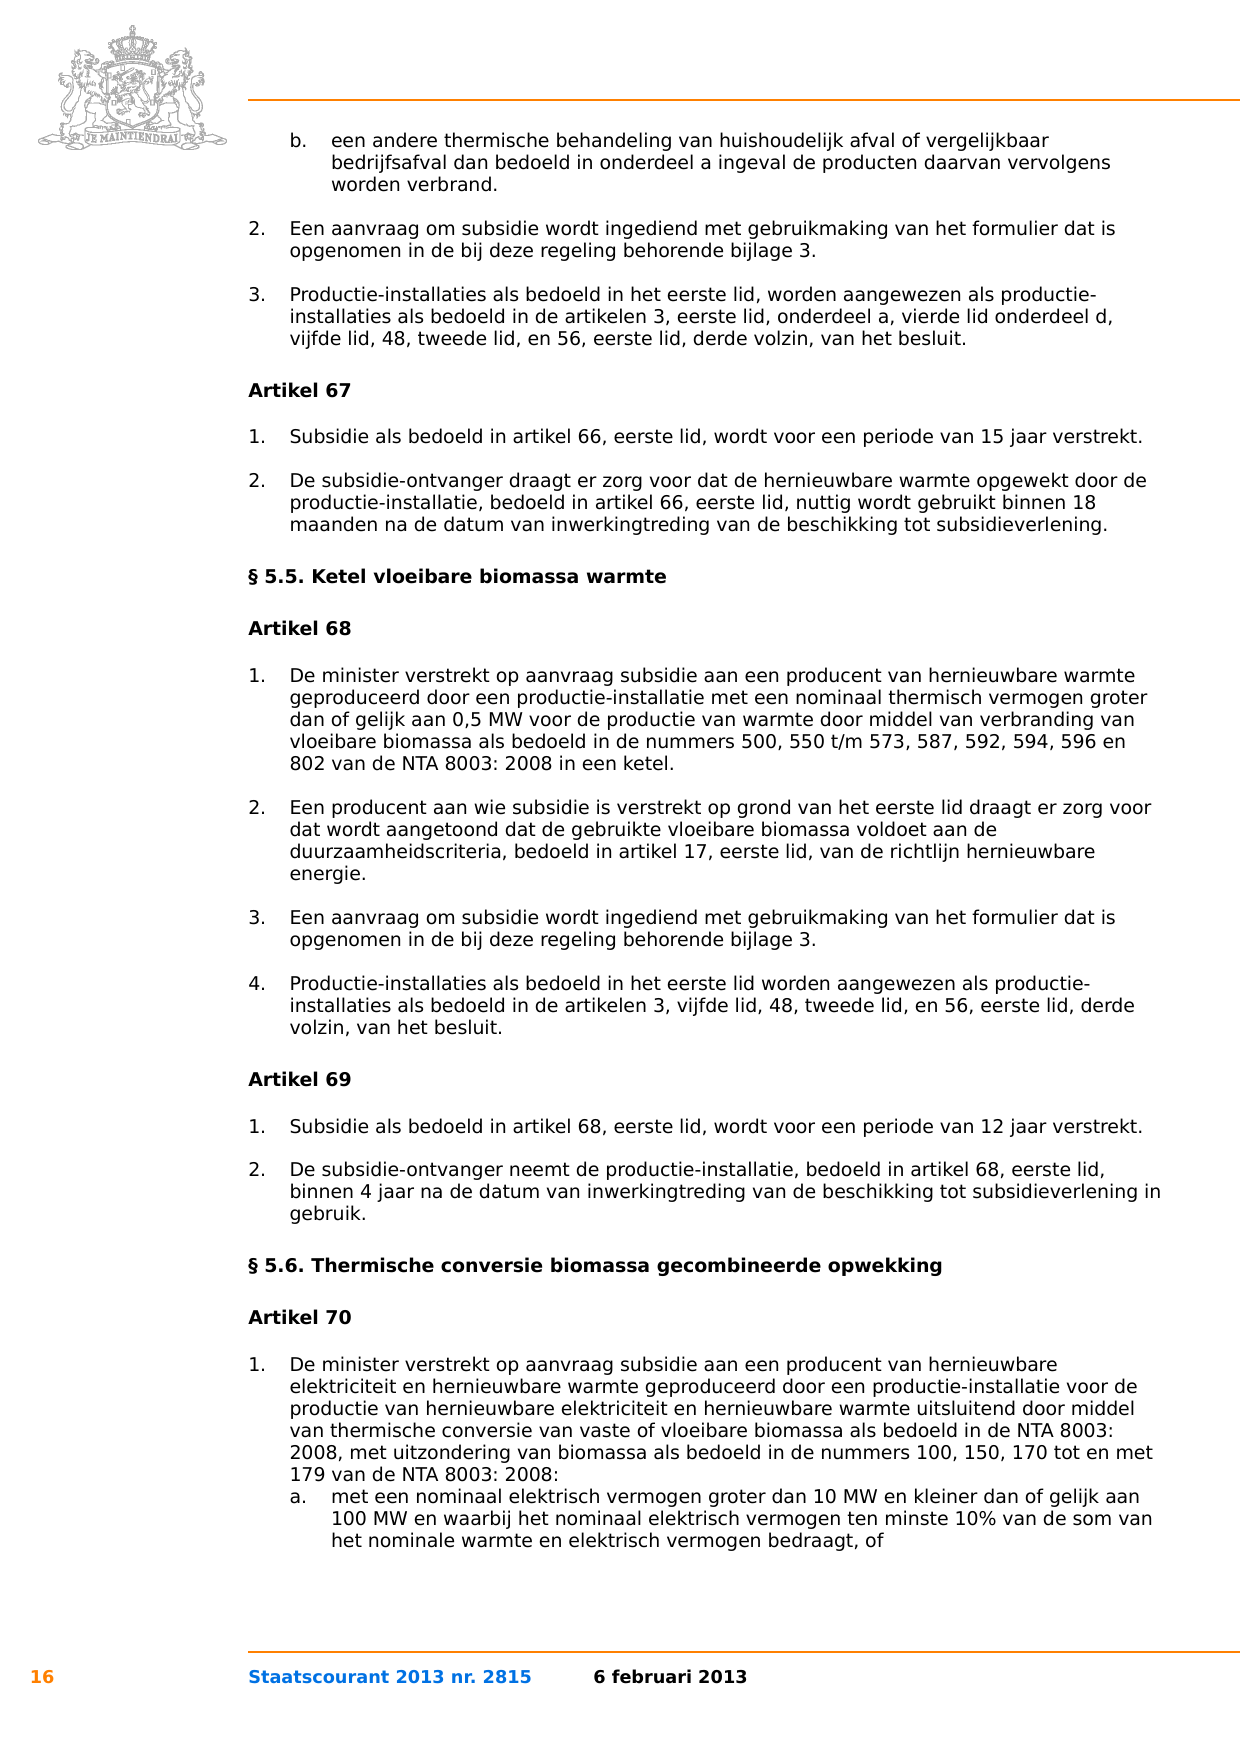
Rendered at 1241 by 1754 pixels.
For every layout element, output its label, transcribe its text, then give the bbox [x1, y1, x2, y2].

text b. een andere thermische behandeling van huishoudelijk afval of vergelijkbaar bedrijfsafval dan bedoeld in onderdeel a ingeval de producten daarvan vervolgens worden verbrand. [289, 130, 1163, 196]
subtitle Artikel 68 [248, 618, 1163, 640]
text 1. Subsidie als bedoeld in artikel 66, eerste lid, wordt voor een periode van 15 jaar verstrekt. [248, 426, 1163, 448]
text 2. Een producent aan wie subsidie is verstrekt op grond van het eerste lid draagt er zorg voor dat wordt aangetoond dat de gebruikte vloeibare biomassa voldoet aan de duurzaamheidscriteria, bedoeld in artikel 17, eerste lid, van de richtlijn hernieuwbare energie. [248, 797, 1163, 885]
subtitle § 5.6. Thermische conversie biomassa gecombineerde opwekking [248, 1255, 1163, 1277]
subtitle Artikel 67 [248, 379, 1163, 401]
text a. met een nominaal elektrisch vermogen groter dan 10 MW en kleiner dan of gelijk aan 100 MW en waarbij het nominaal elektrisch vermogen ten minste 10% van de som van het nominale warmte en elektrisch vermogen bedraagt, of [289, 1486, 1163, 1552]
subtitle Artikel 70 [248, 1307, 1163, 1329]
text 2. De subsidie-ontvanger neemt de productie-installatie, bedoeld in artikel 68, eerste lid, binnen 4 jaar na de datum van inwerkingtreding van de beschikking tot subsidieverlening in gebruik. [248, 1159, 1163, 1225]
subtitle § 5.5. Ketel vloeibare biomassa warmte [248, 566, 1163, 588]
text 2. De subsidie-ontvanger draagt er zorg voor dat de hernieuwbare warmte opgewekt door de productie-installatie, bedoeld in artikel 66, eerste lid, nuttig wordt gebruikt binnen 18 maanden na de datum van inwerkingtreding van de beschikking tot subsidieverlening. [248, 470, 1163, 536]
text 1. Subsidie als bedoeld in artikel 68, eerste lid, wordt voor een periode van 12 jaar verstrekt. [248, 1116, 1163, 1137]
text 3. Een aanvraag om subsidie wordt ingediend met gebruikmaking van het formulier dat is opgenomen in de bij deze regeling behorende bijlage 3. [248, 907, 1163, 951]
picture [38, 25, 227, 150]
text 3. Productie-installaties als bedoeld in het eerste lid, worden aangewezen als productie-installaties als bedoeld in de artikelen 3, eerste lid, onderdeel a, vierde lid onderdeel d, vijfde lid, 48, tweede lid, en 56, eerste lid, derde volzin, van het besluit. [248, 283, 1163, 349]
text 2. Een aanvraag om subsidie wordt ingediend met gebruikmaking van het formulier dat is opgenomen in de bij deze regeling behorende bijlage 3. [248, 218, 1163, 262]
text 4. Productie-installaties als bedoeld in het eerste lid worden aangewezen als productie-installaties als bedoeld in de artikelen 3, vijfde lid, 48, tweede lid, en 56, eerste lid, derde volzin, van het besluit. [248, 973, 1163, 1038]
subtitle Artikel 69 [248, 1068, 1163, 1091]
text 1. De minister verstrekt op aanvraag subsidie aan een producent van hernieuwbare elektriciteit en hernieuwbare warmte geproduceerd door een productie-installatie voor de productie van hernieuwbare elektriciteit en hernieuwbare warmte uitsluitend door middel van thermische conversie van vaste of vloeibare biomassa als bedoeld in de NTA 8003: 2008, met uitzondering van biomassa als bedoeld in de nummers 100, 150, 170 tot en met 179 van de NTA 8003: 2008: [248, 1354, 1163, 1486]
text 1. De minister verstrekt op aanvraag subsidie aan een producent van hernieuwbare warmte geproduceerd door een productie-installatie met een nominaal thermisch vermogen groter dan of gelijk aan 0,5 MW voor de productie van warmte door middel van verbranding van vloeibare biomassa als bedoeld in de nummers 500, 550 t/m 573, 587, 592, 594, 596 en 802 van de NTA 8003: 2008 in een ketel. [248, 665, 1163, 775]
